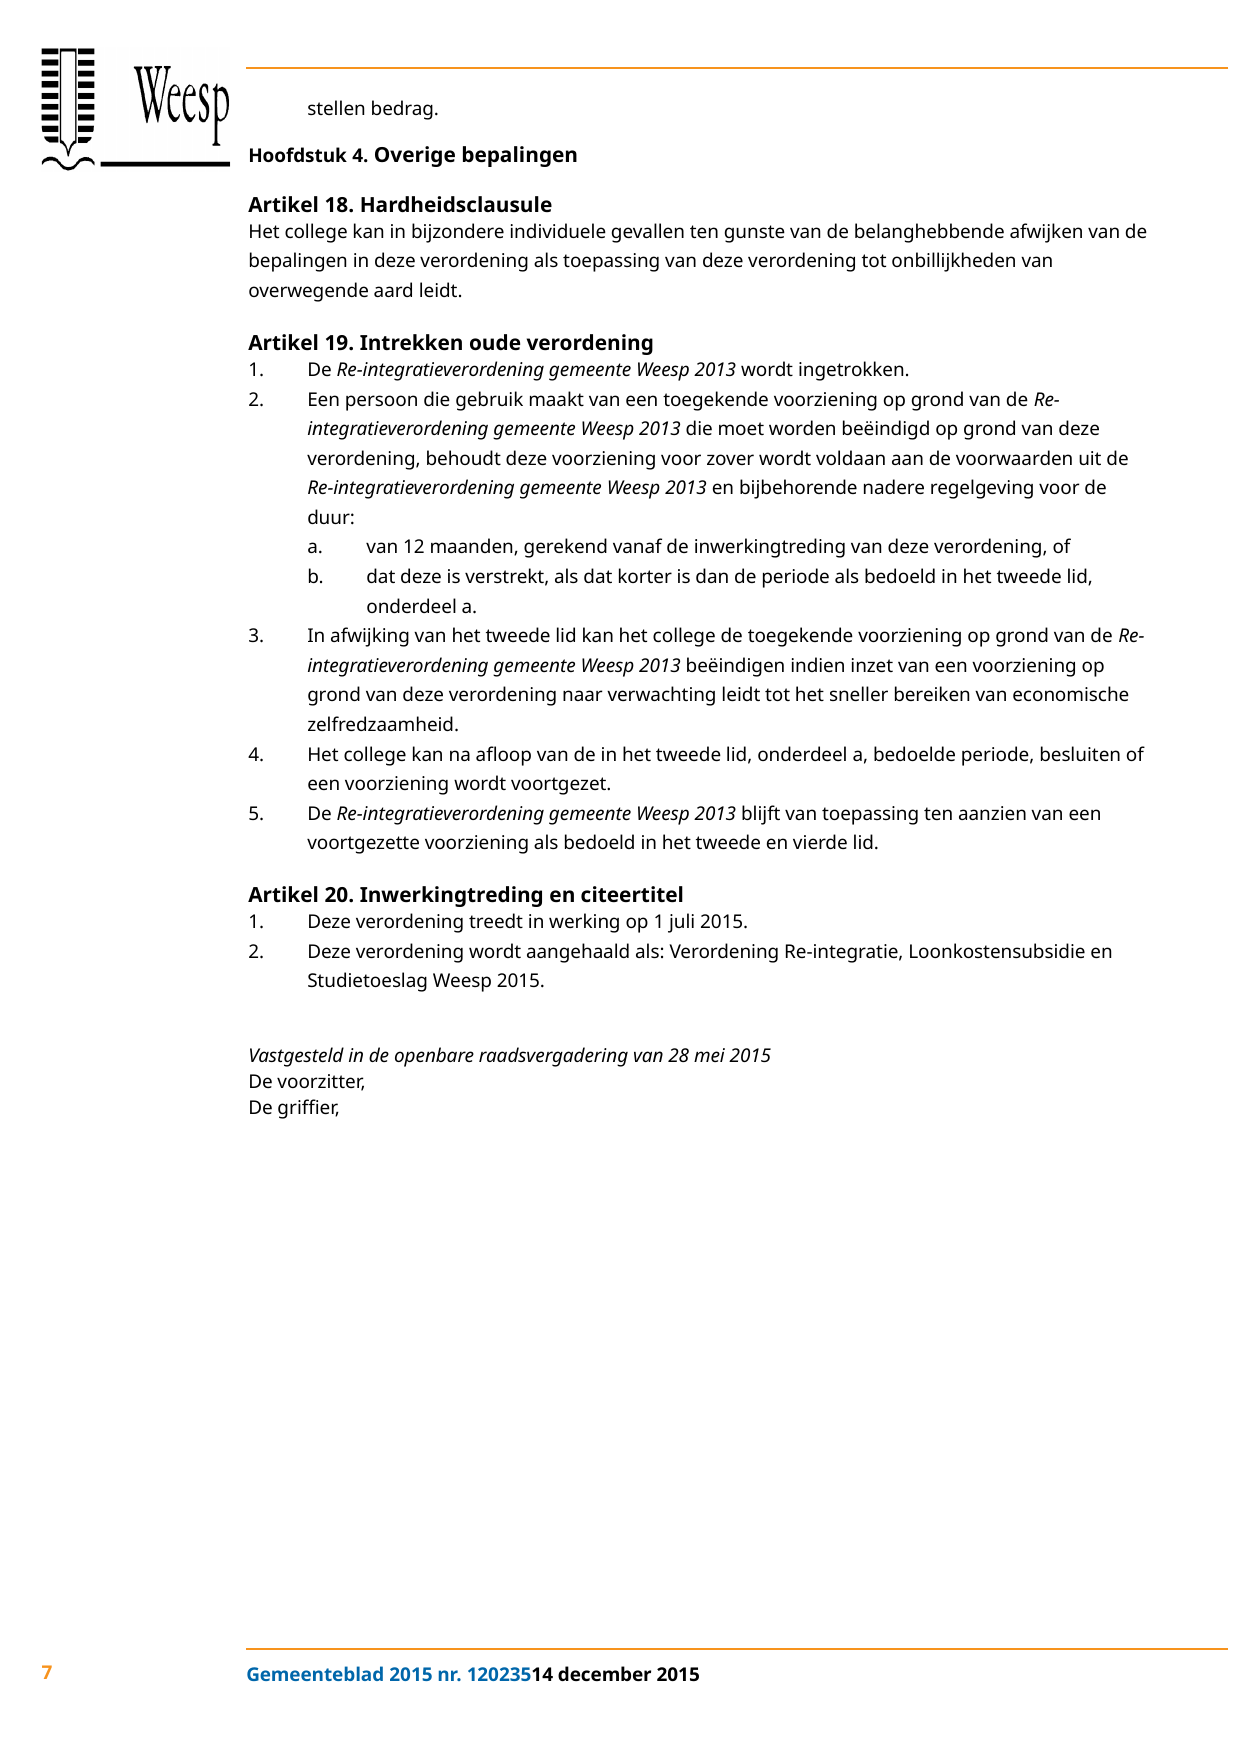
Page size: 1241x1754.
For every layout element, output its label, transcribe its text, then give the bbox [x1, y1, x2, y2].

list dat deze is verstrekt, als dat korter is dan de periode als bedoeld in het tweede lid, onderdeel a. [307, 563, 1152, 618]
list De Re-integratieverordening gemeente Weesp 2013 wordt ingetrokken. [248, 356, 1152, 382]
picture [41, 47, 231, 172]
list In afwijking van het tweede lid kan het college de toegekende voorziening op grond van de Re-integratieverordening gemeente Weesp 2013 beëindigen indien inzet van een voorziening op grond van deze verordening naar verwachting leidt tot het sneller bereiken van economische zelfredzaamheid. [248, 622, 1152, 737]
list stellen bedrag. [248, 95, 1152, 121]
list Deze verordening wordt aangehaald als: Verordening Re-integratie, Loonkostensubsidie en Studietoeslag Weesp 2015. [248, 938, 1152, 993]
text Het college kan in bijzondere individuele gevallen ten gunste van de belanghebbende afwijken van de bepalingen in deze verordening als toepassing van deze verordening tot onbillijkheden van overwegende aard leidt. [248, 218, 1152, 303]
list van 12 maanden, gerekend vanaf de inwerkingtreding van deze verordening, of [307, 534, 1152, 559]
list De Re-integratieverordening gemeente Weesp 2013 blijft van toepassing ten aanzien van een voortgezette voorziening als bedoeld in het tweede en vierde lid. [248, 800, 1152, 855]
text Artikel 19. Intrekken oude verordening [248, 328, 1152, 356]
text De griffier, [248, 1094, 1152, 1120]
text Hoofdstuk 4. Overige bepalingen [248, 140, 1152, 169]
text De voorzitter, [248, 1068, 1152, 1094]
list Deze verordening treedt in werking op 1 juli 2015. [248, 908, 1152, 934]
text Artikel 18. Hardheidsclausule [248, 190, 1152, 218]
list Het college kan na afloop van de in het tweede lid, onderdeel a, bedoelde periode, besluiten of een voorziening wordt voortgezet. [248, 741, 1152, 796]
text Artikel 20. Inwerkingtreding en citeertitel [248, 880, 1152, 908]
list Een persoon die gebruik maakt van een toegekende voorziening op grond van de Re-integratieverordening gemeente Weesp 2013 die moet worden beëindigd op grond van deze verordening, behoudt deze voorziening voor zover wordt voldaan aan de voorwaarden uit de Re-integratieverordening gemeente Weesp 2013 en bijbehorende nadere regelgeving voor de duur: [248, 386, 1152, 530]
text Vastgesteld in de openbare raadsvergadering van 28 mei 2015 [248, 1043, 1152, 1068]
